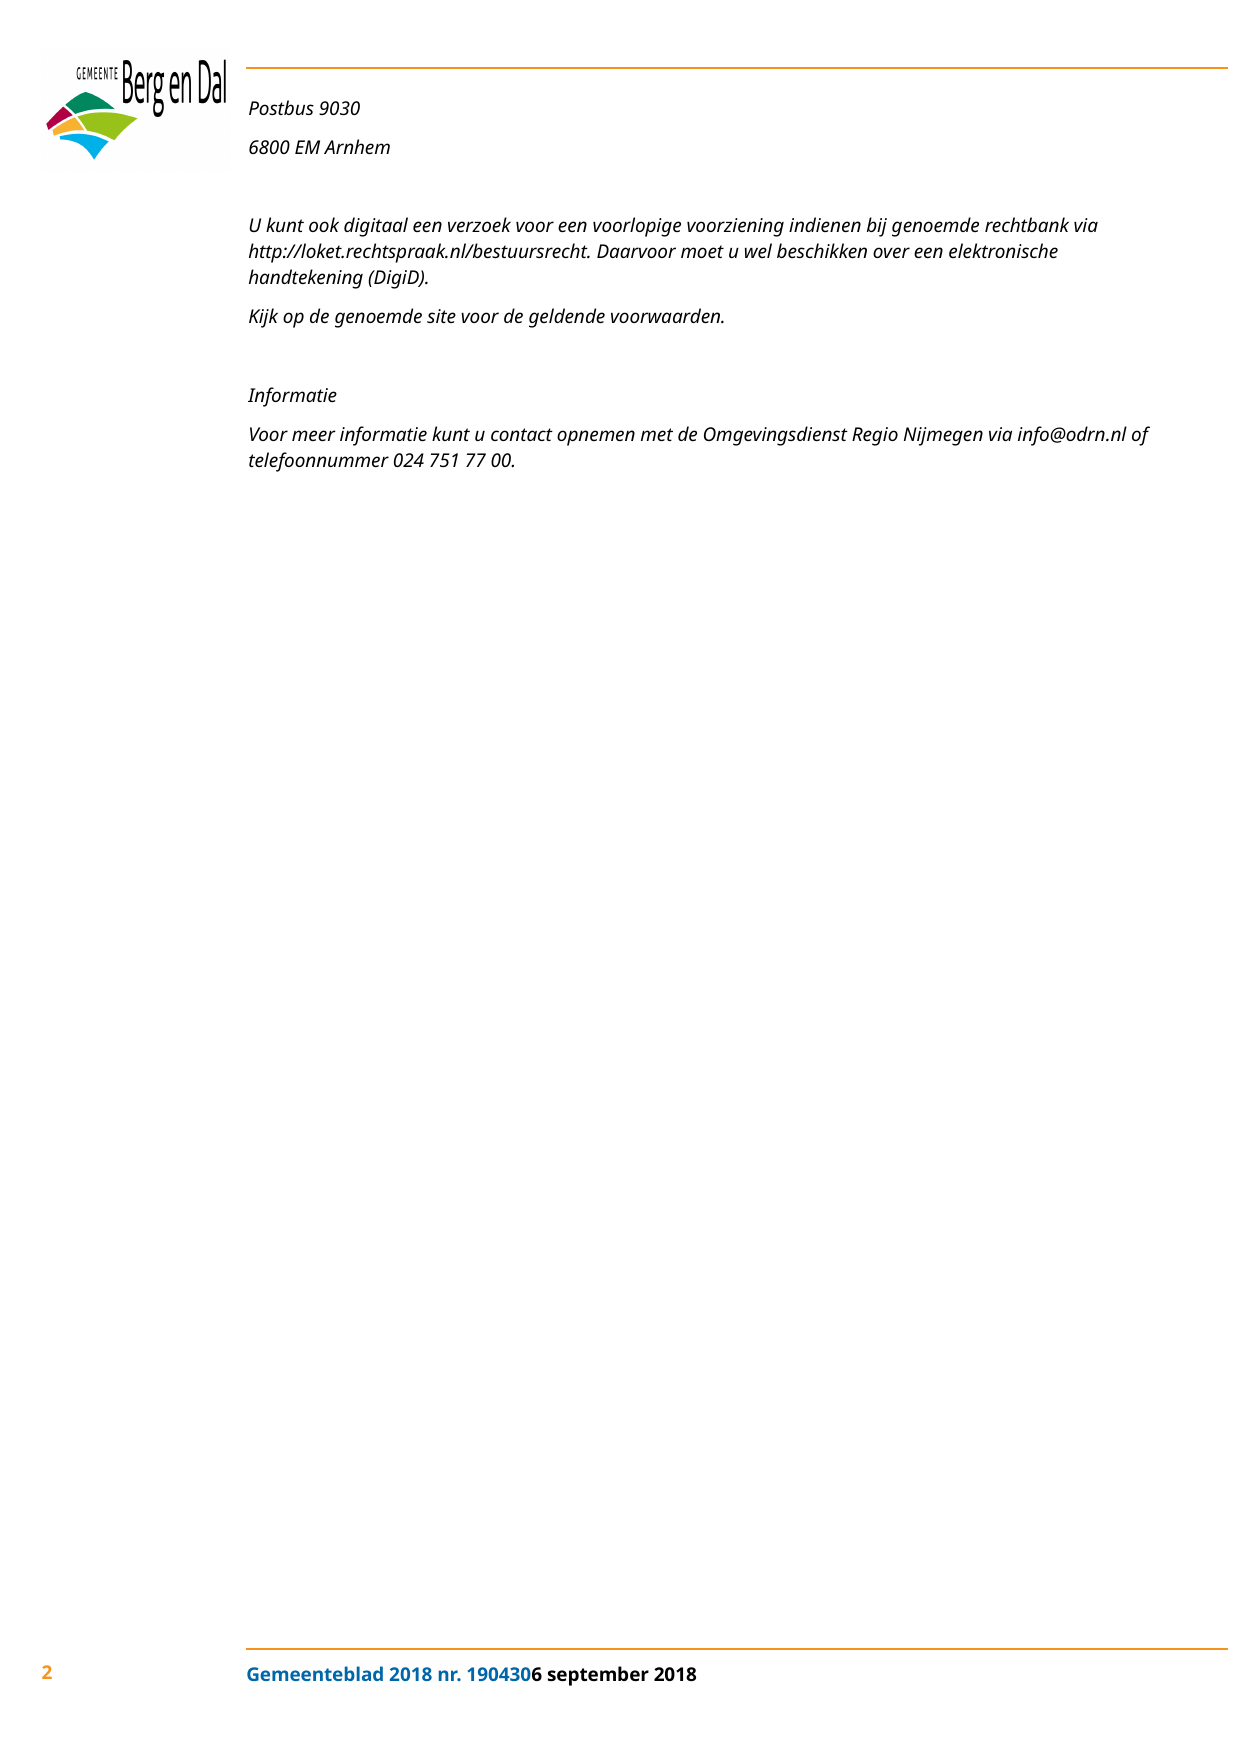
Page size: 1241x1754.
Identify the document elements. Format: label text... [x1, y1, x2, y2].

text Voor meer informatie kunt u contact opnemen met de Omgevingsdienst Regio Nijmegen via info@odrn.nl of telefoonnummer 024 751 77 00. [248, 421, 1152, 473]
text Informatie [248, 382, 1152, 408]
text U kunt ook digitaal een verzoek voor een voorlopige voorziening indienen bij genoemde rechtbank via http://loket.rechtspraak.nl/bestuursrecht. Daarvoor moet u wel beschikken over een elektronische handtekening (DigiD). [248, 213, 1152, 290]
text 6800 EM Arnhem [248, 134, 1152, 160]
text Kijk op de genoemde site voor de geldende voorwaarden. [248, 303, 1152, 329]
picture [41, 47, 231, 172]
text Postbus 9030 [248, 95, 1152, 121]
